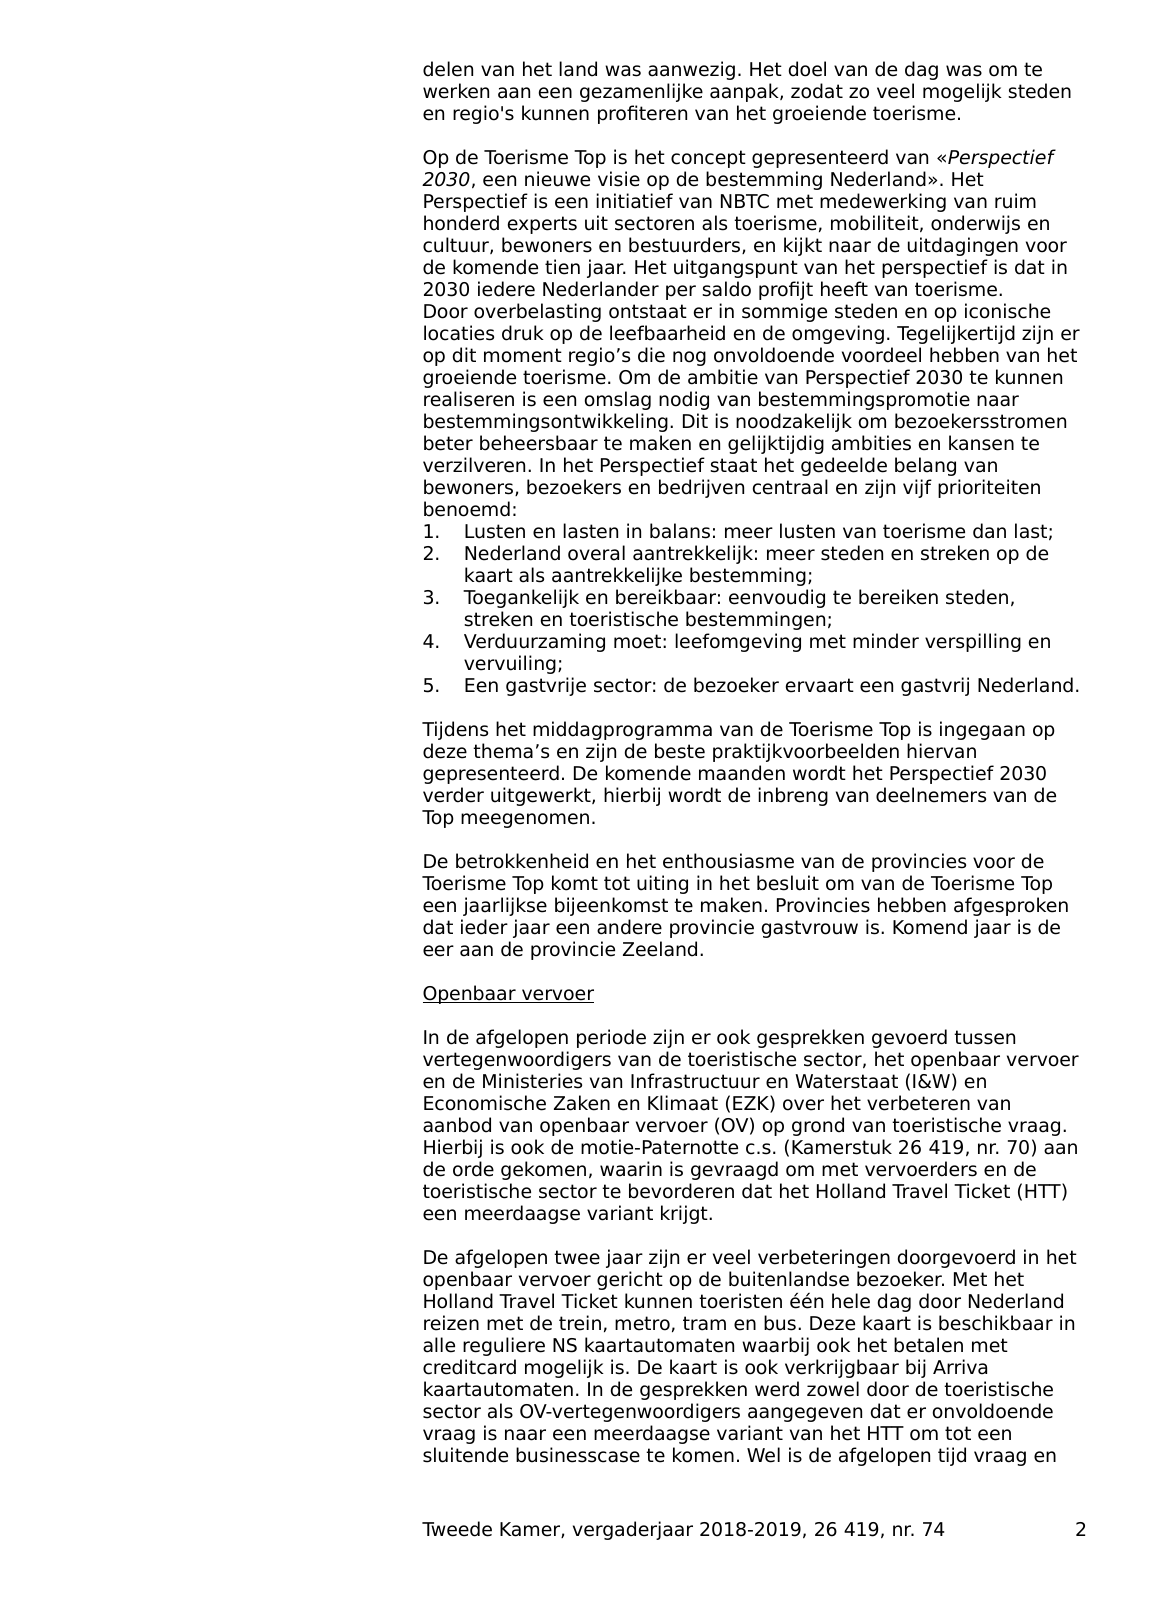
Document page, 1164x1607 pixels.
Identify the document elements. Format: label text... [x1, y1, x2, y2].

text 1. Lusten en lasten in balans: meer lusten van toerisme dan last; [422, 521, 1087, 543]
text 3. Toegankelijk en bereikbaar: eenvoudig te bereiken steden, streken en toeristische bestemmingen; [422, 587, 1087, 631]
text delen van het land was aanwezig. Het doel van de dag was om te werken aan een gezamenlijke aanpak, zodat zo veel mogelijk steden en regio's kunnen profiteren van het groeiende toerisme. [422, 59, 1087, 125]
text De afgelopen twee jaar zijn er veel verbeteringen doorgevoerd in het openbaar vervoer gericht op de buitenlandse bezoeker. Met het Holland Travel Ticket kunnen toeristen één hele dag door Nederland reizen met de trein, metro, tram en bus. Deze kaart is beschikbaar in alle reguliere NS kaartautomaten waarbij ook het betalen met creditcard mogelijk is. De kaart is ook verkrijgbaar bij Arriva kaartautomaten. In de gesprekken werd zowel door de toeristische sector als OV-vertegenwoordigers aangegeven dat er onvoldoende vraag is naar een meerdaagse variant van het HTT om tot een sluitende businesscase te komen. Wel is de afgelopen tijd vraag en [422, 1247, 1087, 1467]
text De betrokkenheid en het enthousiasme van de provincies voor de Toerisme Top komt tot uiting in het besluit om van de Toerisme Top een jaarlijkse bijeenkomst te maken. Provincies hebben afgesproken dat ieder jaar een andere provincie gastvrouw is. Komend jaar is de eer aan de provincie Zeeland. [422, 851, 1087, 961]
text 4. Verduurzaming moet: leefomgeving met minder verspilling en vervuiling; [422, 631, 1087, 675]
text Op de Toerisme Top is het concept gepresenteerd van «Perspectief 2030, een nieuwe visie op de bestemming Nederland». Het Perspectief is een initiatief van NBTC met medewerking van ruim honderd experts uit sectoren als toerisme, mobiliteit, onderwijs en cultuur, bewoners en bestuurders, en kijkt naar de uitdagingen voor de komende tien jaar. Het uitgangspunt van het perspectief is dat in 2030 iedere Nederlander per saldo profijt heeft van toerisme. [422, 147, 1087, 301]
subtitle Openbaar vervoer [422, 983, 1087, 1005]
text Tijdens het middagprogramma van de Toerisme Top is ingegaan op deze thema’s en zijn de beste praktijkvoorbeelden hiervan gepresenteerd. De komende maanden wordt het Perspectief 2030 verder uitgewerkt, hierbij wordt de inbreng van deelnemers van de Top meegenomen. [422, 719, 1087, 829]
text Door overbelasting ontstaat er in sommige steden en op iconische locaties druk op de leefbaarheid en de omgeving. Tegelijkertijd zijn er op dit moment regio’s die nog onvoldoende voordeel hebben van het groeiende toerisme. Om de ambitie van Perspectief 2030 te kunnen realiseren is een omslag nodig van bestemmingspromotie naar bestemmingsontwikkeling. Dit is noodzakelijk om bezoekersstromen beter beheersbaar te maken en gelijktijdig ambities en kansen te verzilveren. In het Perspectief staat het gedeelde belang van bewoners, bezoekers en bedrijven centraal en zijn vijf prioriteiten benoemd: [422, 301, 1087, 521]
text 2. Nederland overal aantrekkelijk: meer steden en streken op de kaart als aantrekkelijke bestemming; [422, 543, 1087, 587]
text In de afgelopen periode zijn er ook gesprekken gevoerd tussen vertegenwoordigers van de toeristische sector, het openbaar vervoer en de Ministeries van Infrastructuur en Waterstaat (I&W) en Economische Zaken en Klimaat (EZK) over het verbeteren van aanbod van openbaar vervoer (OV) op grond van toeristische vraag. Hierbij is ook de motie-Paternotte c.s. (Kamerstuk 26 419, nr. 70) aan de orde gekomen, waarin is gevraagd om met vervoerders en de toeristische sector te bevorderen dat het Holland Travel Ticket (HTT) een meerdaagse variant krijgt. [422, 1027, 1087, 1225]
text 5. Een gastvrije sector: de bezoeker ervaart een gastvrij Nederland. [422, 675, 1087, 697]
